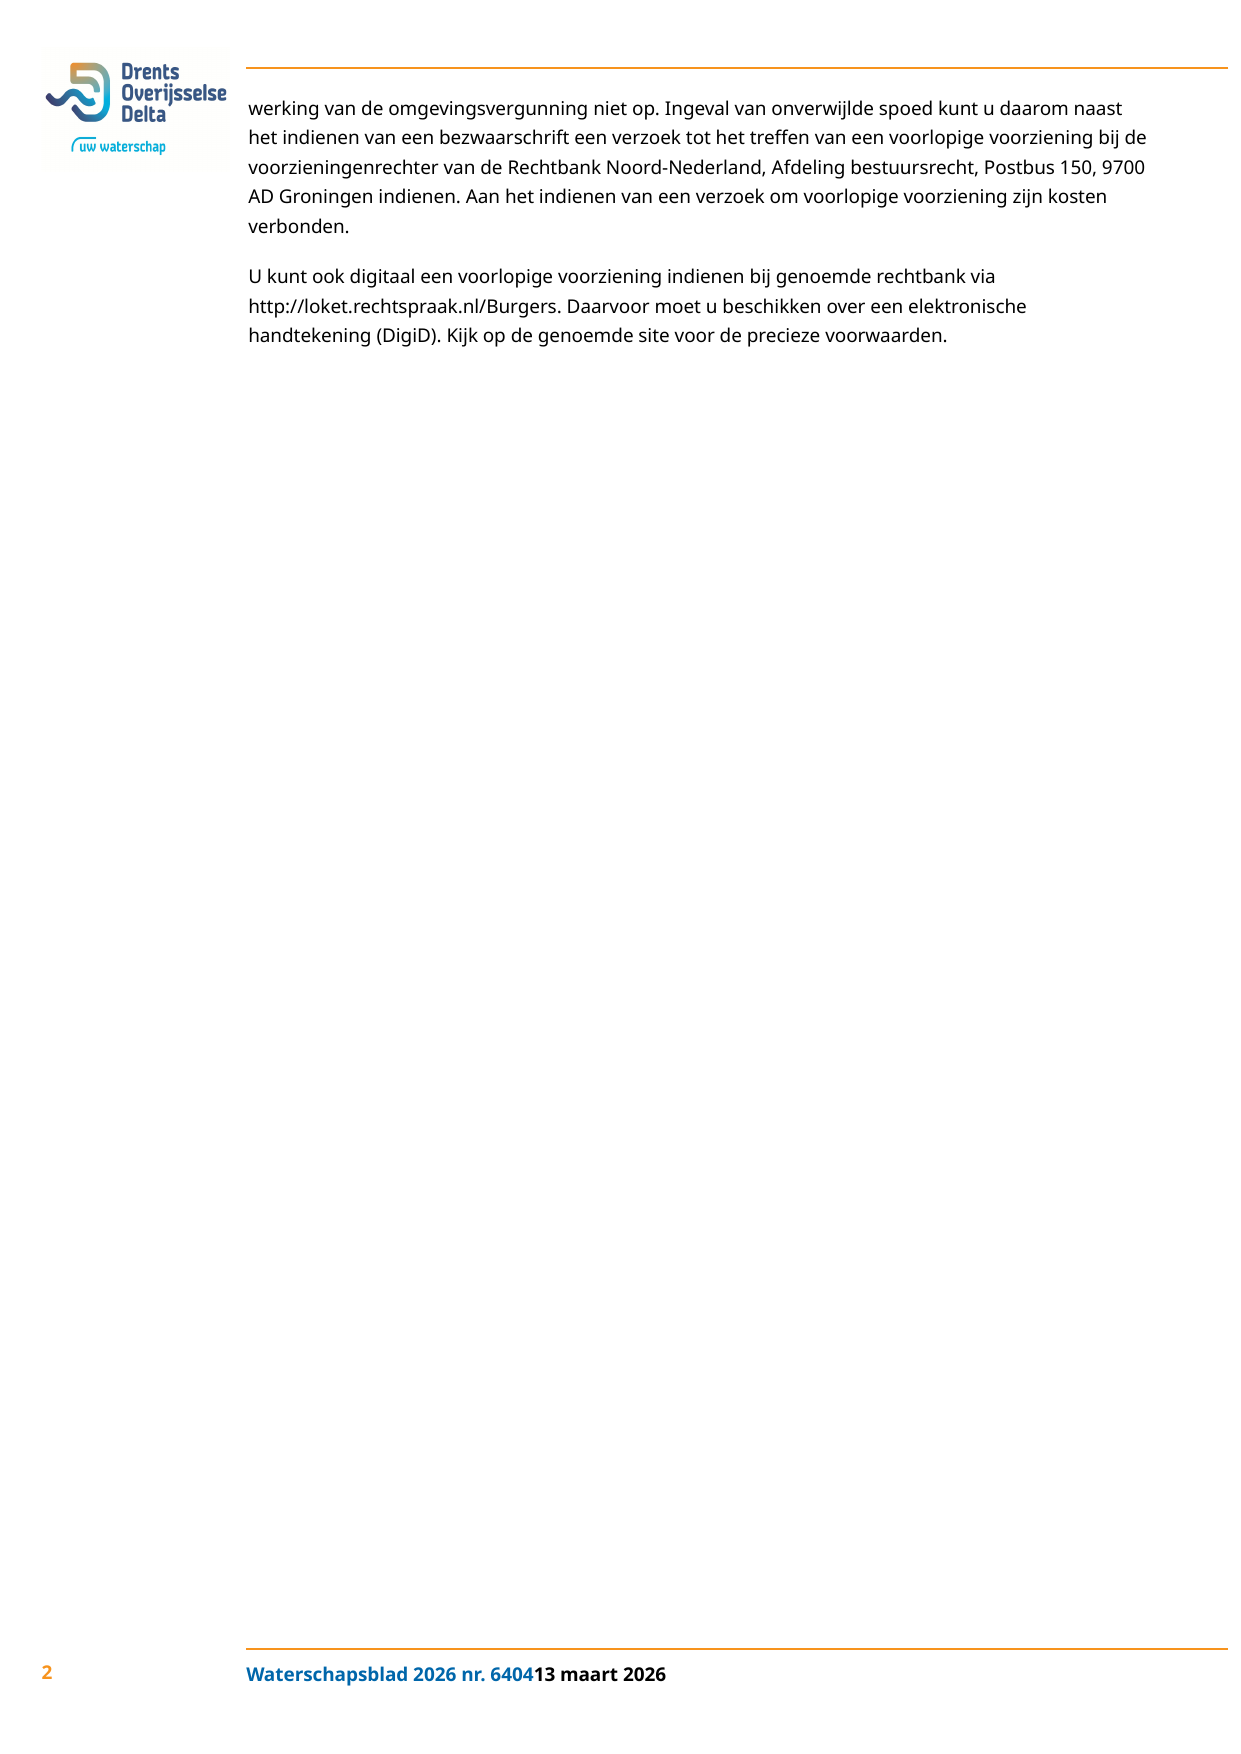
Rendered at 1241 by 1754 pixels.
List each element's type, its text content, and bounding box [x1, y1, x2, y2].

text U kunt ook digitaal een voorlopige voorziening indienen bij genoemde rechtbank via http://loket.rechtspraak.nl/Burgers. Daarvoor moet u beschikken over een elektronische handtekening (DigiD). Kijk op de genoemde site voor de precieze voorwaarden. [248, 263, 1152, 348]
text werking van de omgevingsvergunning niet op. Ingeval van onverwijlde spoed kunt u daarom naast het indienen van een bezwaarschrift een verzoek tot het treffen van een voorlopige voorziening bij de voorzieningenrechter van de Rechtbank Noord-Nederland, Afdeling bestuursrecht, Postbus 150, 9700 AD Groningen indienen. Aan het indienen van een verzoek om voorlopige voorziening zijn kosten verbonden. [248, 95, 1152, 239]
picture [41, 47, 231, 172]
